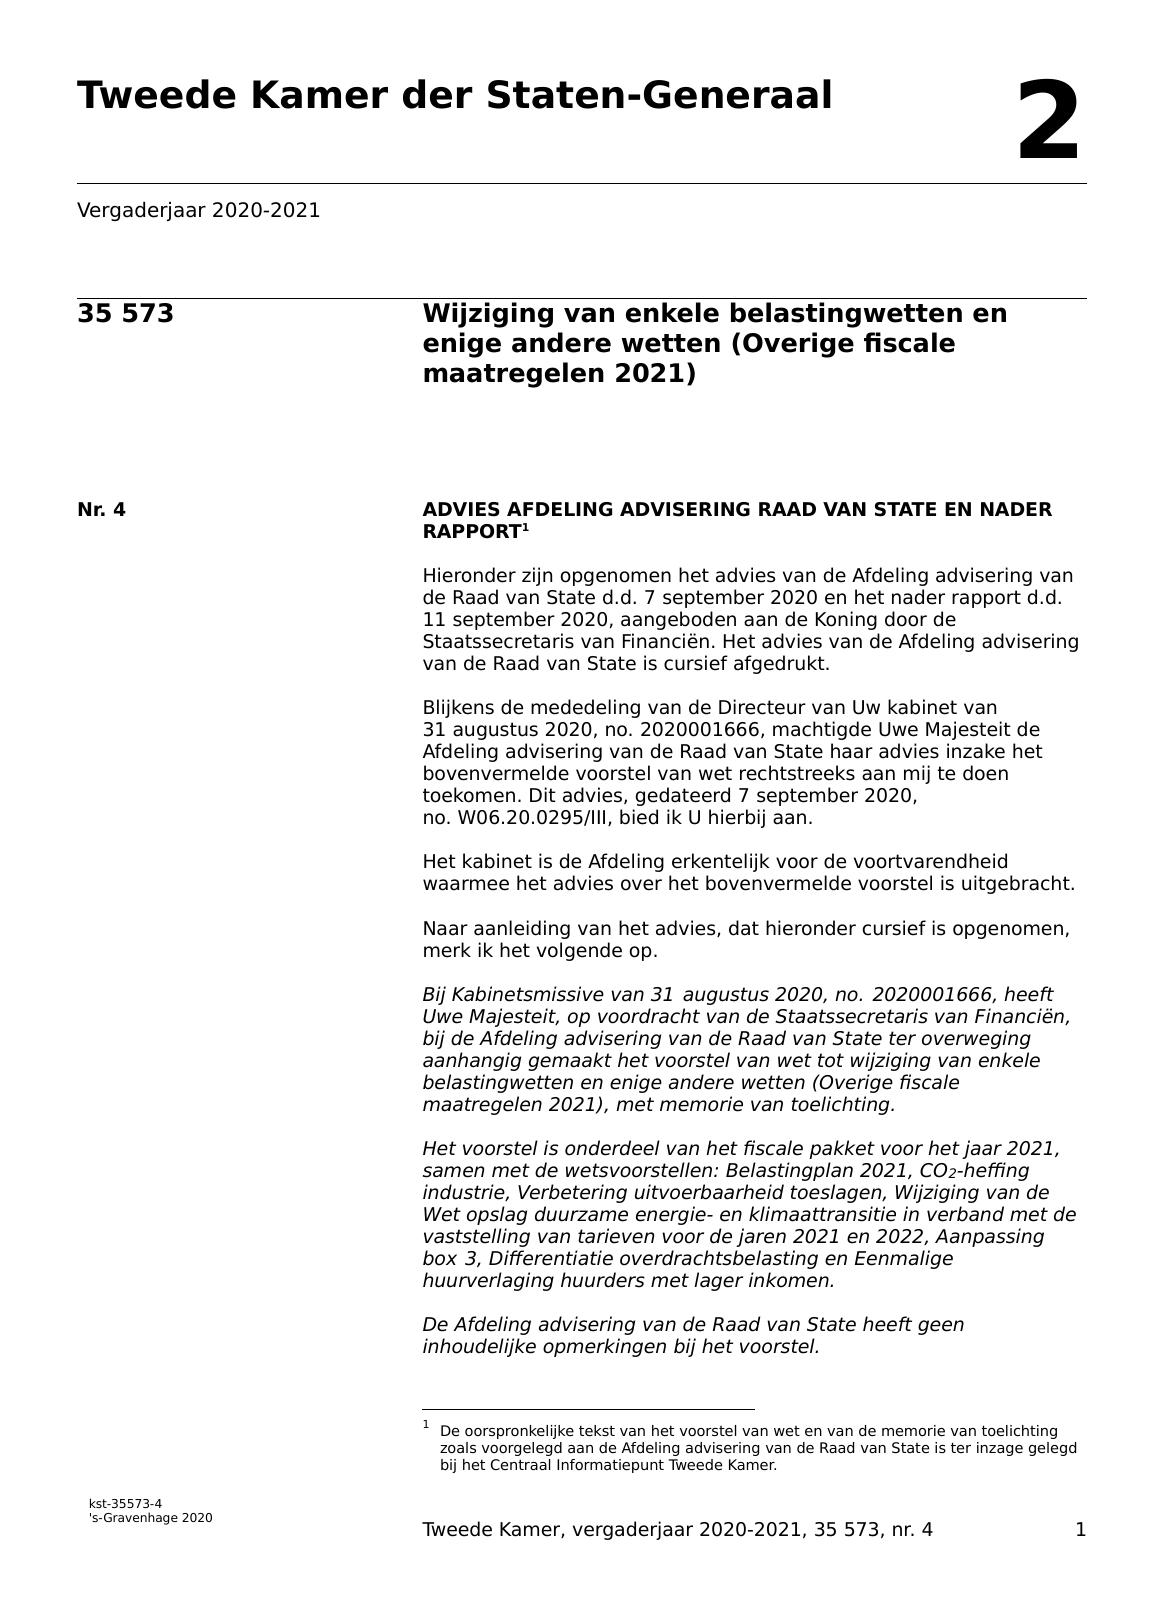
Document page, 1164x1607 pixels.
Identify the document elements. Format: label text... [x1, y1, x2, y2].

table_header Tweede Kamer der Staten-Generaal [77, 59, 886, 183]
text De Afdeling advisering van de Raad van State heeft geen inhoudelijke opmerkingen bij het voorstel. [422, 1314, 1087, 1358]
table_cell Vergaderjaar 2020-2021 [77, 184, 1087, 298]
table_header 2 [886, 59, 1087, 183]
text Blijkens de mededeling van de Directeur van Uw kabinet van 31 augustus 2020, no. 2020001666, machtigde Uwe Majesteit de Afdeling advisering van de Raad van State haar advies inzake het bovenvermelde voorstel van wet rechtstreeks aan mij te doen toekomen. Dit advies, gedateerd 7 september 2020, no. W06.20.0295/III, bied ik U hierbij aan. [422, 697, 1087, 829]
text Het voorstel is onderdeel van het fiscale pakket voor het jaar 2021, samen met de wetsvoorstellen: Belastingplan 2021, CO2-heffing industrie, Verbetering uitvoerbaarheid toeslagen, Wijziging van de Wet opslag duurzame energie- en klimaattransitie in verband met de vaststelling van tarieven voor de jaren 2021 en 2022, Aanpassing box 3, Differentiatie overdrachtsbelasting en Eenmalige huurverlaging huurders met lager inkomen. [422, 1138, 1087, 1292]
text De oorspronkelijke tekst van het voorstel van wet en van de memorie van toelichting zoals voorgelegd aan de Afdeling advisering van de Raad van State is ter inzage gelegd bij het Centraal Informatiepunt Tweede Kamer. [422, 1418, 1087, 1474]
text 's-Gravenhage 2020 [88, 1511, 323, 1525]
text Naar aanleiding van het advies, dat hieronder cursief is opgenomen, merk ik het volgende op. [422, 917, 1087, 961]
subtitle Nr. 4 ADVIES AFDELING ADVISERING RAAD VAN STATE EN NADER RAPPORT [77, 499, 1087, 543]
text Het kabinet is de Afdeling erkentelijk voor de voortvarendheid waarmee het advies over het bovenvermelde voorstel is uitgebracht. [422, 851, 1087, 895]
subtitle 35 573 Wijziging van enkele belastingwetten en enige andere wetten (Overige fiscale maatregelen 2021) [77, 299, 1087, 388]
text Bij Kabinetsmissive van 31 augustus 2020, no. 2020001666, heeft Uwe Majesteit, op voordracht van de Staatssecretaris van Financiën, bij de Afdeling advisering van de Raad van State ter overweging aanhangig gemaakt het voorstel van wet tot wijziging van enkele belastingwetten en enige andere wetten (Overige fiscale maatregelen 2021), met memorie van toelichting. [422, 984, 1087, 1116]
text Hieronder zijn opgenomen het advies van de Afdeling advisering van de Raad van State d.d. 7 september 2020 en het nader rapport d.d. 11 september 2020, aangeboden aan de Koning door de Staatssecretaris van Financiën. Het advies van de Afdeling advisering van de Raad van State is cursief afgedrukt. [422, 565, 1087, 675]
text kst-35573-4 [88, 1497, 323, 1511]
